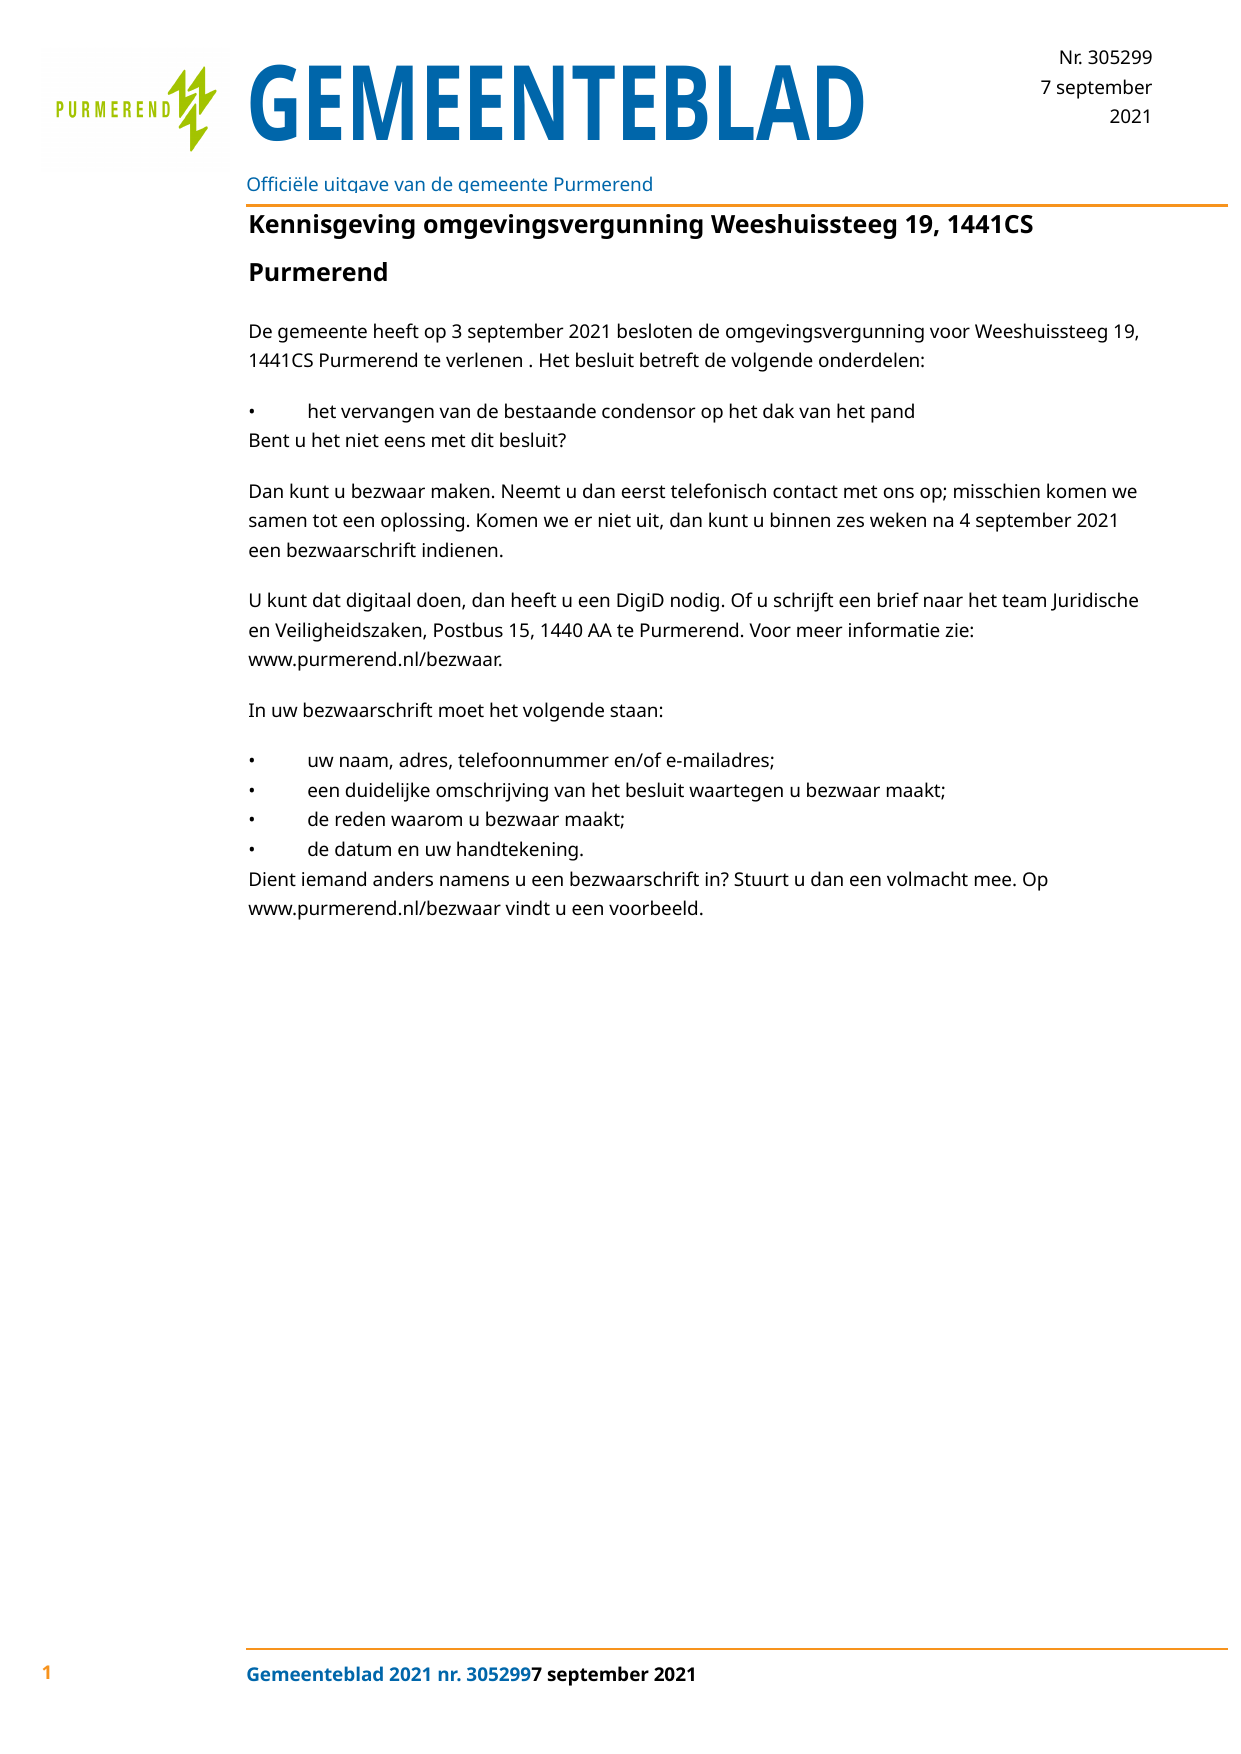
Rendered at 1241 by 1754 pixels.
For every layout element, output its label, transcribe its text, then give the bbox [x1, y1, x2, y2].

text In uw bezwaarschrift moet het volgende staan: [248, 697, 1152, 723]
text U kunt dat digitaal doen, dan heeft u een DigiD nodig. Of u schrijft een brief naar het team Juridische en Veiligheidszaken, Postbus 15, 1440 AA te Purmerend. Voor meer informatie zie: www.purmerend.nl/bezwaar. [248, 587, 1152, 672]
text Dient iemand anders namens u een bezwaarschrift in? Stuurt u dan een volmacht mee. Op www.purmerend.nl/bezwaar vindt u een voorbeeld. [248, 866, 1152, 921]
text Kennisgeving omgevingsvergunning Weeshuissteeg 19, 1441CS Purmerend [248, 207, 1152, 288]
list de reden waarom u bezwaar maakt; [248, 807, 1152, 832]
list uw naam, adres, telefoonnummer en/of e-mailadres; [248, 747, 1152, 773]
list een duidelijke omschrijving van het besluit waartegen u bezwaar maakt; [248, 777, 1152, 803]
list de datum en uw handtekening. [248, 836, 1152, 862]
text Dan kunt u bezwaar maken. Neemt u dan eerst telefonisch contact met ons op; misschien komen we samen tot een oplossing. Komen we er niet uit, dan kunt u binnen zes weken na 4 september 2021 een bezwaarschrift indienen. [248, 478, 1152, 563]
text De gemeente heeft op 3 september 2021 besloten de omgevingsvergunning voor Weeshuissteeg 19, 1441CS Purmerend te verlenen . Het besluit betreft de volgende onderdelen: [248, 318, 1152, 373]
picture [41, 47, 231, 172]
list het vervangen van de bestaande condensor op het dak van het pand [248, 398, 1152, 424]
text Bent u het niet eens met dit besluit? [248, 427, 1152, 453]
